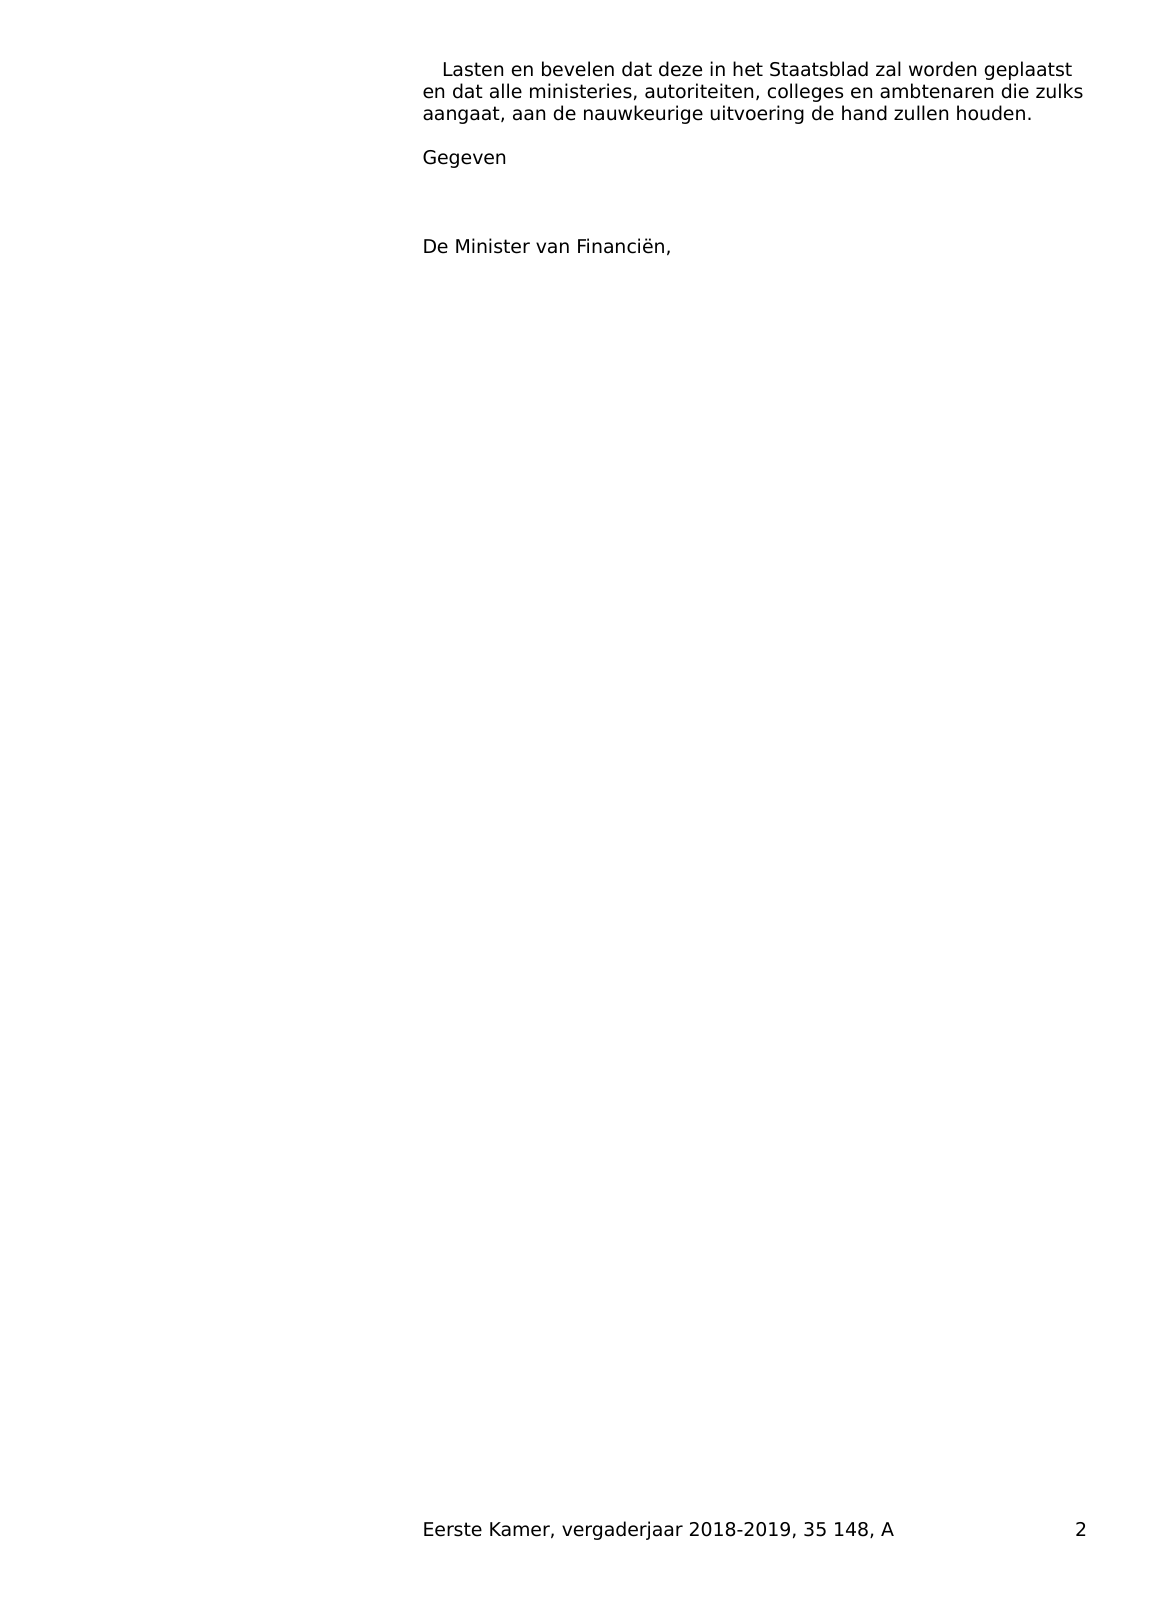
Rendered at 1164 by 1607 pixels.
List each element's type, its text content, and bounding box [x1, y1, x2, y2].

text Lasten en bevelen dat deze in het Staatsblad zal worden geplaatst en dat alle ministeries, autoriteiten, colleges en ambtenaren die zulks aangaat, aan de nauwkeurige uitvoering de hand zullen houden. [422, 59, 1087, 125]
text De Minister van Financiën, [422, 236, 1087, 258]
text Gegeven [422, 147, 1087, 169]
